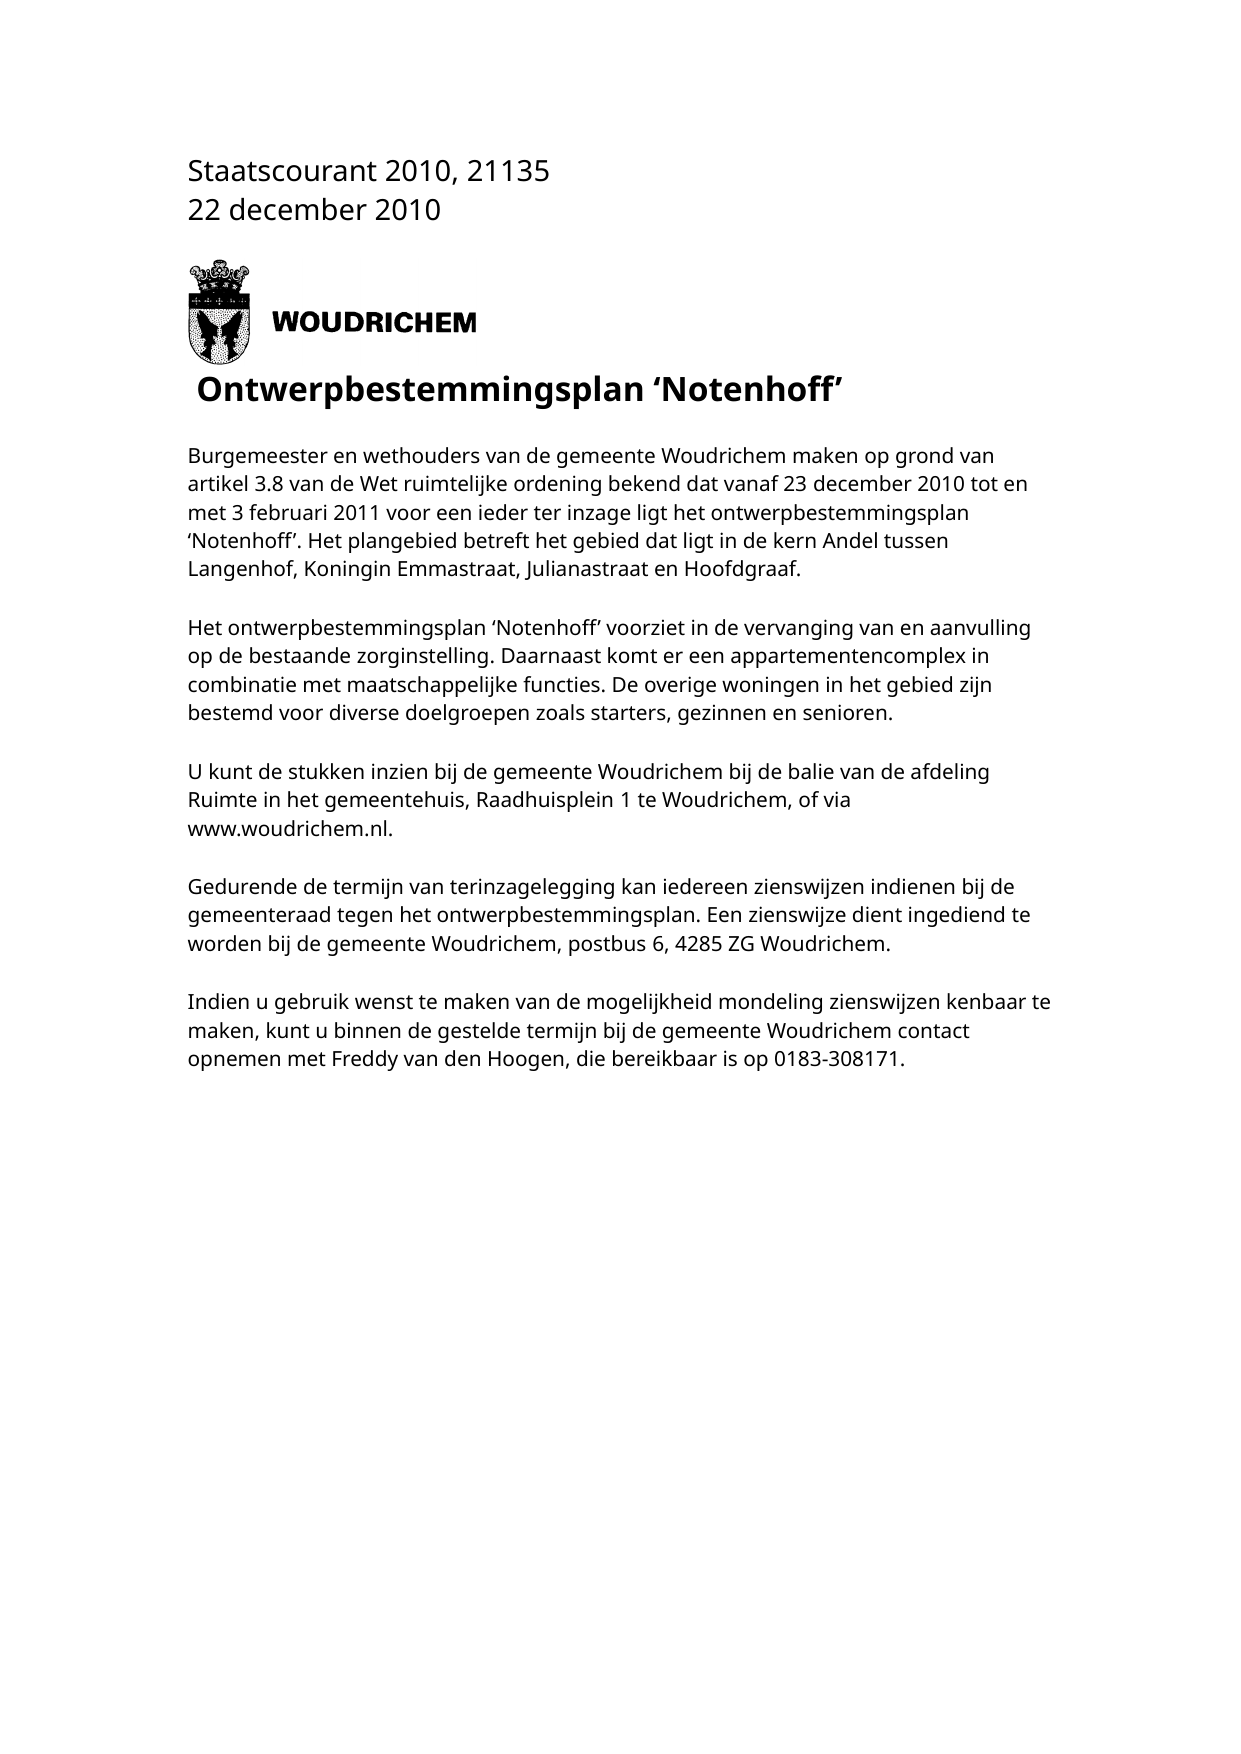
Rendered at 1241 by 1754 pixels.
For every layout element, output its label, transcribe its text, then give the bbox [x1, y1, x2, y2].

picture [187, 258, 477, 366]
text 22 december 2010 [187, 190, 1053, 229]
text Burgemeester en wethouders van de gemeente Woudrichem maken op grond van artikel 3.8 van de Wet ruimtelijke ordening bekend dat vanaf 23 december 2010 tot en met 3 februari 2011 voor een ieder ter inzage ligt het ontwerpbestemmingsplan ‘Notenhoff’. Het plangebied betreft het gebied dat ligt in de kern Andel tussen Langenhof, Koningin Emmastraat, Julianastraat en Hoofdgraaf. [187, 441, 1053, 583]
text Gedurende de termijn van terinzagelegging kan iedereen zienswijzen indienen bij de gemeenteraad tegen het ontwerpbestemmingsplan. Een zienswijze dient ingediend te worden bij de gemeente Woudrichem, postbus 6, 4285 ZG Woudrichem. [187, 872, 1053, 957]
text Staatscourant 2010, 21135 [187, 150, 1053, 190]
text Het ontwerpbestemmingsplan ‘Notenhoff’ voorziet in de vervanging van en aanvulling op de bestaande zorginstelling. Daarnaast komt er een appartementencomplex in combinatie met maatschappelijke functies. De overige woningen in het gebied zijn bestemd voor diverse doelgroepen zoals starters, gezinnen en senioren. [187, 613, 1053, 727]
subtitle Ontwerpbestemmingsplan ‘Notenhoff’ [187, 271, 1053, 411]
text Indien u gebruik wenst te maken van de mogelijkheid mondeling zienswijzen kenbaar te maken, kunt u binnen de gestelde termijn bij de gemeente Woudrichem contact opnemen met Freddy van den Hoogen, die bereikbaar is op 0183-308171. [187, 987, 1053, 1073]
text U kunt de stukken inzien bij de gemeente Woudrichem bij de balie van de afdeling Ruimte in het gemeentehuis, Raadhuisplein 1 te Woudrichem, of via www.woudrichem.nl. [187, 757, 1053, 842]
